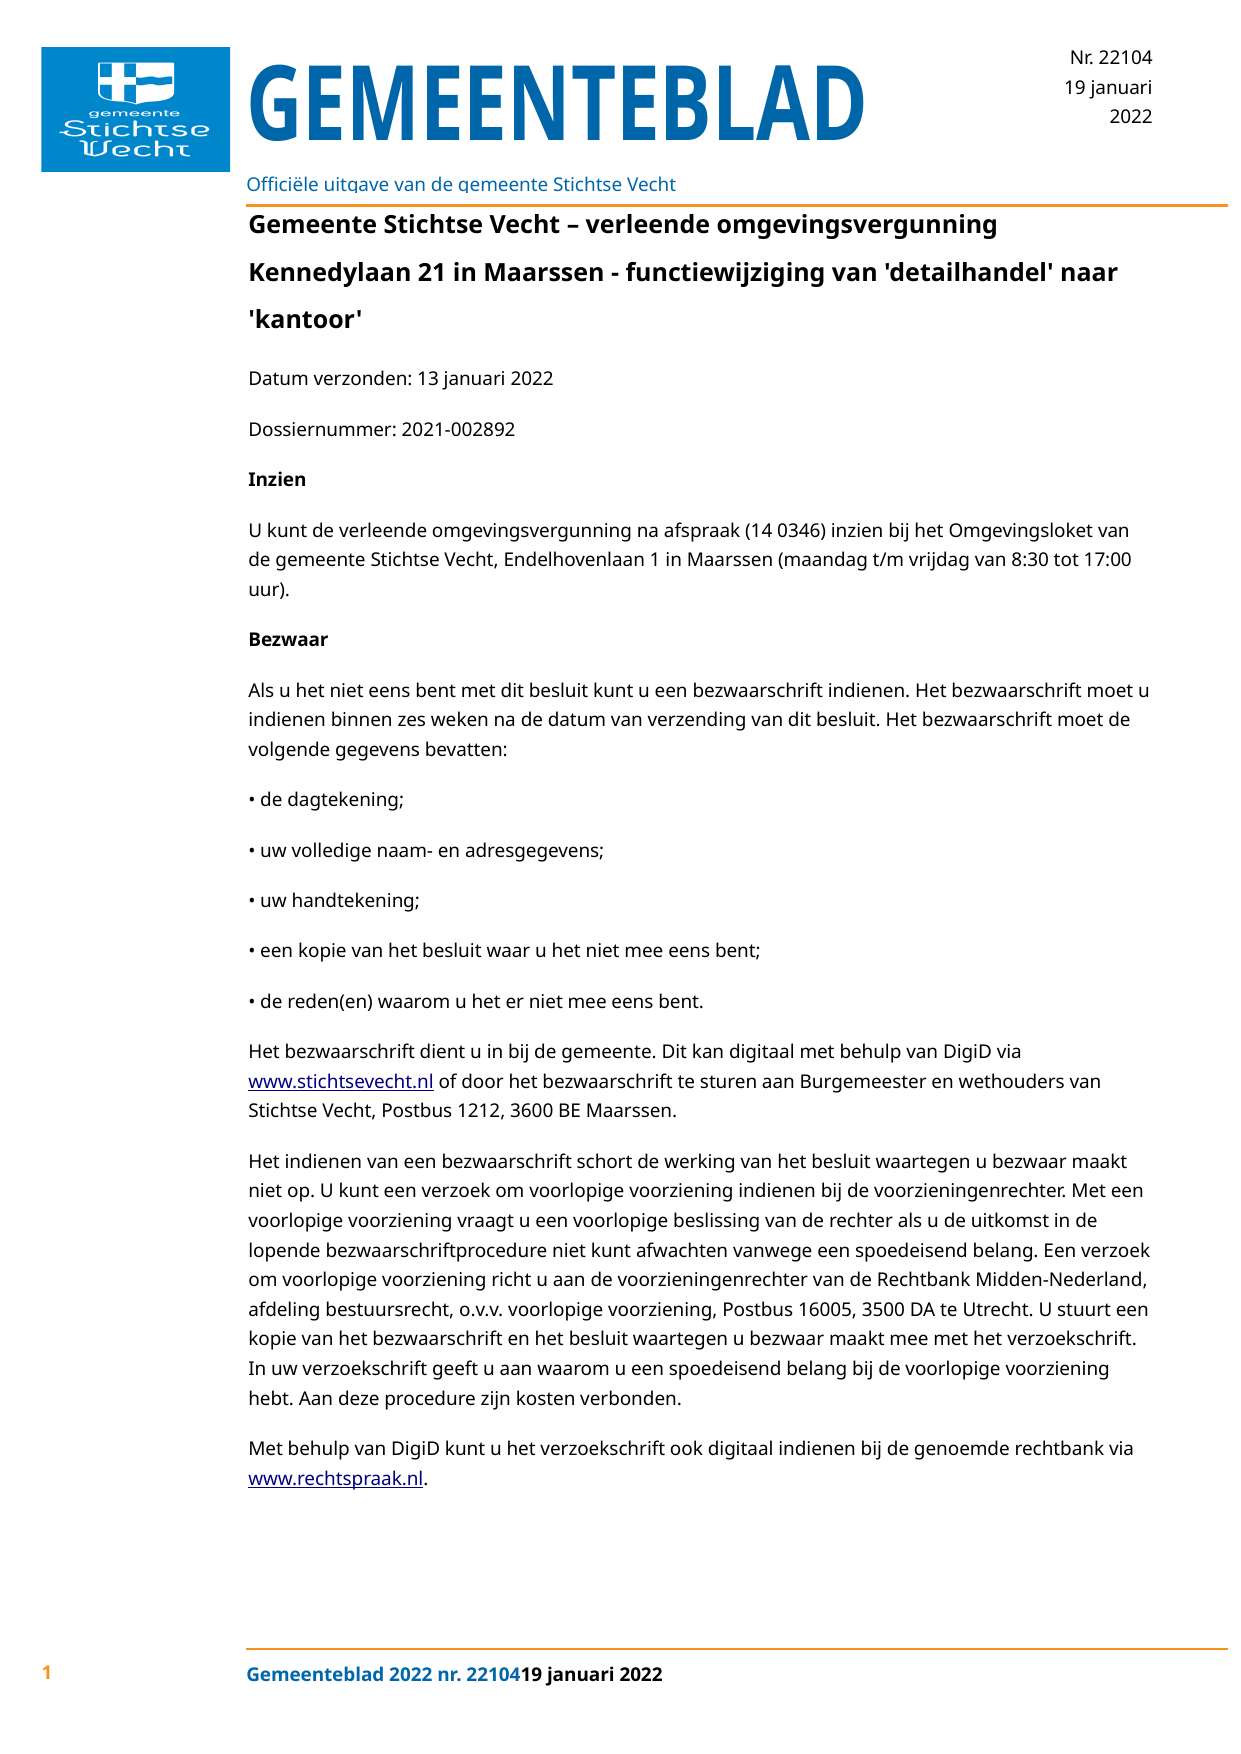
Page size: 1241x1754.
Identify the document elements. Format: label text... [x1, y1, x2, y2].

picture [137, 63, 174, 103]
text Met behulp van DigiD kunt u het verzoekschrift ook digitaal indienen bij de genoemde rechtbank via www.rechtspraak.nl. [248, 1435, 1152, 1490]
text • de dagtekening; [248, 786, 1152, 812]
text Het bezwaarschrift dient u in bij de gemeente. Dit kan digitaal met behulp van DigiD via www.stichtsevecht.nl of door het bezwaarschrift te sturen aan Burgemeester en wethouders van Stichtse Vecht, Postbus 1212, 3600 BE Maarssen. [248, 1038, 1152, 1123]
text Als u het niet eens bent met dit besluit kunt u een bezwaarschrift indienen. Het bezwaarschrift moet u indienen binnen zes weken na de datum van verzending van dit besluit. Het bezwaarschrift moet de volgende gegevens bevatten: [248, 677, 1152, 762]
text Dossiernummer: 2021-002892 [248, 416, 1152, 442]
text • de reden(en) waarom u het er niet mee eens bent. [248, 988, 1152, 1014]
text Het indienen van een bezwaarschrift schort de werking van het besluit waartegen u bezwaar maakt niet op. U kunt een verzoek om voorlopige voorziening indienen bij de voorzieningenrechter. Met een voorlopige voorziening vraagt u een voorlopige beslissing van de rechter als u de uitkomst in de lopende bezwaarschriftprocedure niet kunt afwachten vanwege een spoedeisend belang. Een verzoek om voorlopige voorziening richt u aan de voorzieningenrechter van de Rechtbank Midden-Nederland, afdeling bestuursrecht, o.v.v. voorlopige voorziening, Postbus 16005, 3500 DA te Utrecht. U stuurt een kopie van het bezwaarschrift en het besluit waartegen u bezwaar maakt mee met het verzoekschrift. In uw verzoekschrift geeft u aan waarom u een spoedeisend belang bij de voorlopige voorziening hebt. Aan deze procedure zijn kosten verbonden. [248, 1148, 1152, 1410]
text Datum verzonden: 13 januari 2022 [248, 366, 1152, 391]
text • een kopie van het besluit waar u het niet mee eens bent; [248, 938, 1152, 963]
text Bezwaar [248, 626, 1152, 652]
text Gemeente Stichtse Vecht – verleende omgevingsvergunning Kennedylaan 21 in Maarssen - functiewijziging van 'detailhandel' naar 'kantoor' [248, 207, 1152, 336]
text • uw handtekening; [248, 887, 1152, 913]
text U kunt de verleende omgevingsvergunning na afspraak (14 0346) inzien bij het Omgevingsloket van de gemeente Stichtse Vecht, Endelhovenlaan 1 in Maarssen (maandag t/m vrijdag van 8:30 tot 17:00 uur). [248, 517, 1152, 602]
text Inzien [248, 466, 1152, 492]
picture [99, 63, 135, 101]
text • uw volledige naam- en adresgegevens; [248, 837, 1152, 862]
